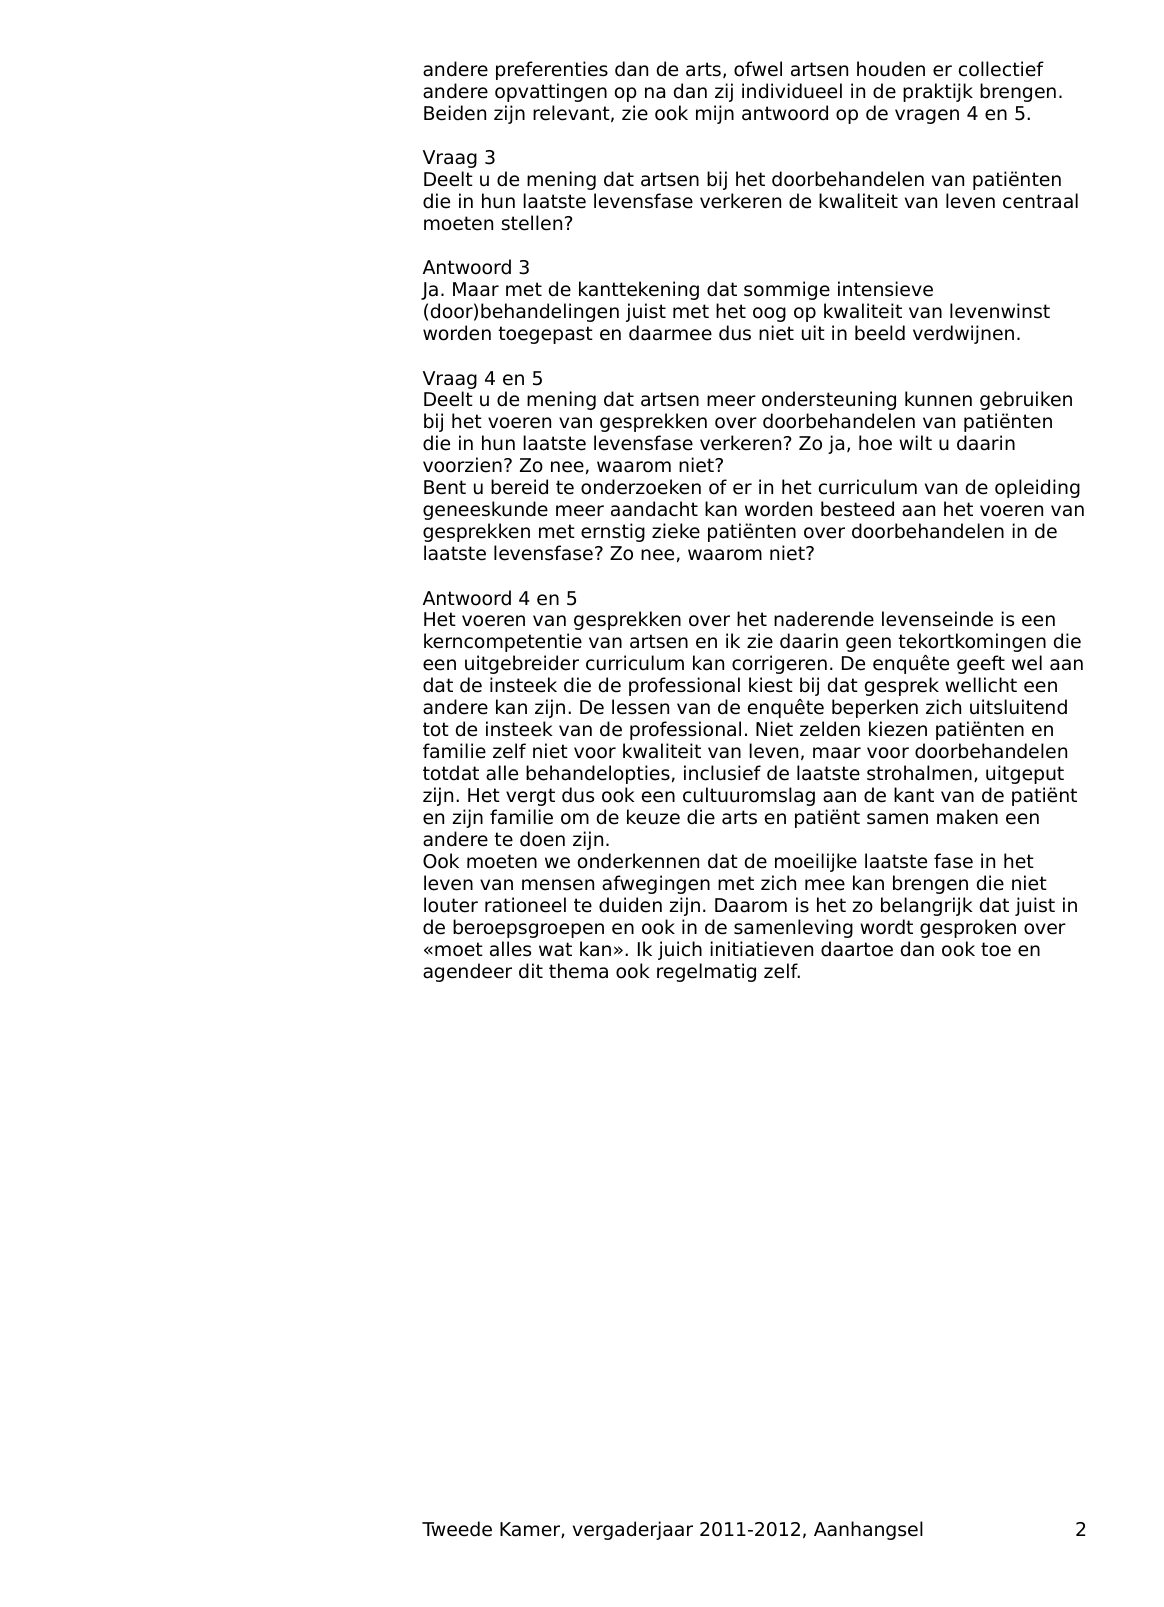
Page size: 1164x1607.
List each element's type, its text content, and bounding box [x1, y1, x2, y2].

text Deelt u de mening dat artsen meer ondersteuning kunnen gebruiken bij het voeren van gesprekken over doorbehandelen van patiënten die in hun laatste levensfase verkeren? Zo ja, hoe wilt u daarin voorzien? Zo nee, waarom niet? [422, 389, 1087, 477]
text Vraag 3 [422, 147, 1087, 169]
text Bent u bereid te onderzoeken of er in het curriculum van de opleiding geneeskunde meer aandacht kan worden besteed aan het voeren van gesprekken met ernstig zieke patiënten over doorbehandelen in de laatste levensfase? Zo nee, waarom niet? [422, 477, 1087, 565]
text Vraag 4 en 5 [422, 367, 1087, 389]
text Antwoord 4 en 5 [422, 587, 1087, 609]
text Ja. Maar met de kanttekening dat sommige intensieve (door)behandelingen juist met het oog op kwaliteit van levenwinst worden toegepast en daarmee dus niet uit in beeld verdwijnen. [422, 279, 1087, 345]
text Antwoord 3 [422, 257, 1087, 279]
text Het voeren van gesprekken over het naderende levenseinde is een kerncompetentie van artsen en ik zie daarin geen tekortkomingen die een uitgebreider curriculum kan corrigeren. De enquête geeft wel aan dat de insteek die de professional kiest bij dat gesprek wellicht een andere kan zijn. De lessen van de enquête beperken zich uitsluitend tot de insteek van de professional. Niet zelden kiezen patiënten en familie zelf niet voor kwaliteit van leven, maar voor doorbehandelen totdat alle behandelopties, inclusief de laatste strohalmen, uitgeput zijn. Het vergt dus ook een cultuuromslag aan de kant van de patiënt en zijn familie om de keuze die arts en patiënt samen maken een andere te doen zijn. [422, 609, 1087, 851]
text Ook moeten we onderkennen dat de moeilijke laatste fase in het leven van mensen afwegingen met zich mee kan brengen die niet louter rationeel te duiden zijn. Daarom is het zo belangrijk dat juist in de beroepsgroepen en ook in de samenleving wordt gesproken over «moet alles wat kan». Ik juich initiatieven daartoe dan ook toe en agendeer dit thema ook regelmatig zelf. [422, 851, 1087, 983]
text Deelt u de mening dat artsen bij het doorbehandelen van patiënten die in hun laatste levensfase verkeren de kwaliteit van leven centraal moeten stellen? [422, 169, 1087, 235]
text andere preferenties dan de arts, ofwel artsen houden er collectief andere opvattingen op na dan zij individueel in de praktijk brengen. Beiden zijn relevant, zie ook mijn antwoord op de vragen 4 en 5. [422, 59, 1087, 125]
